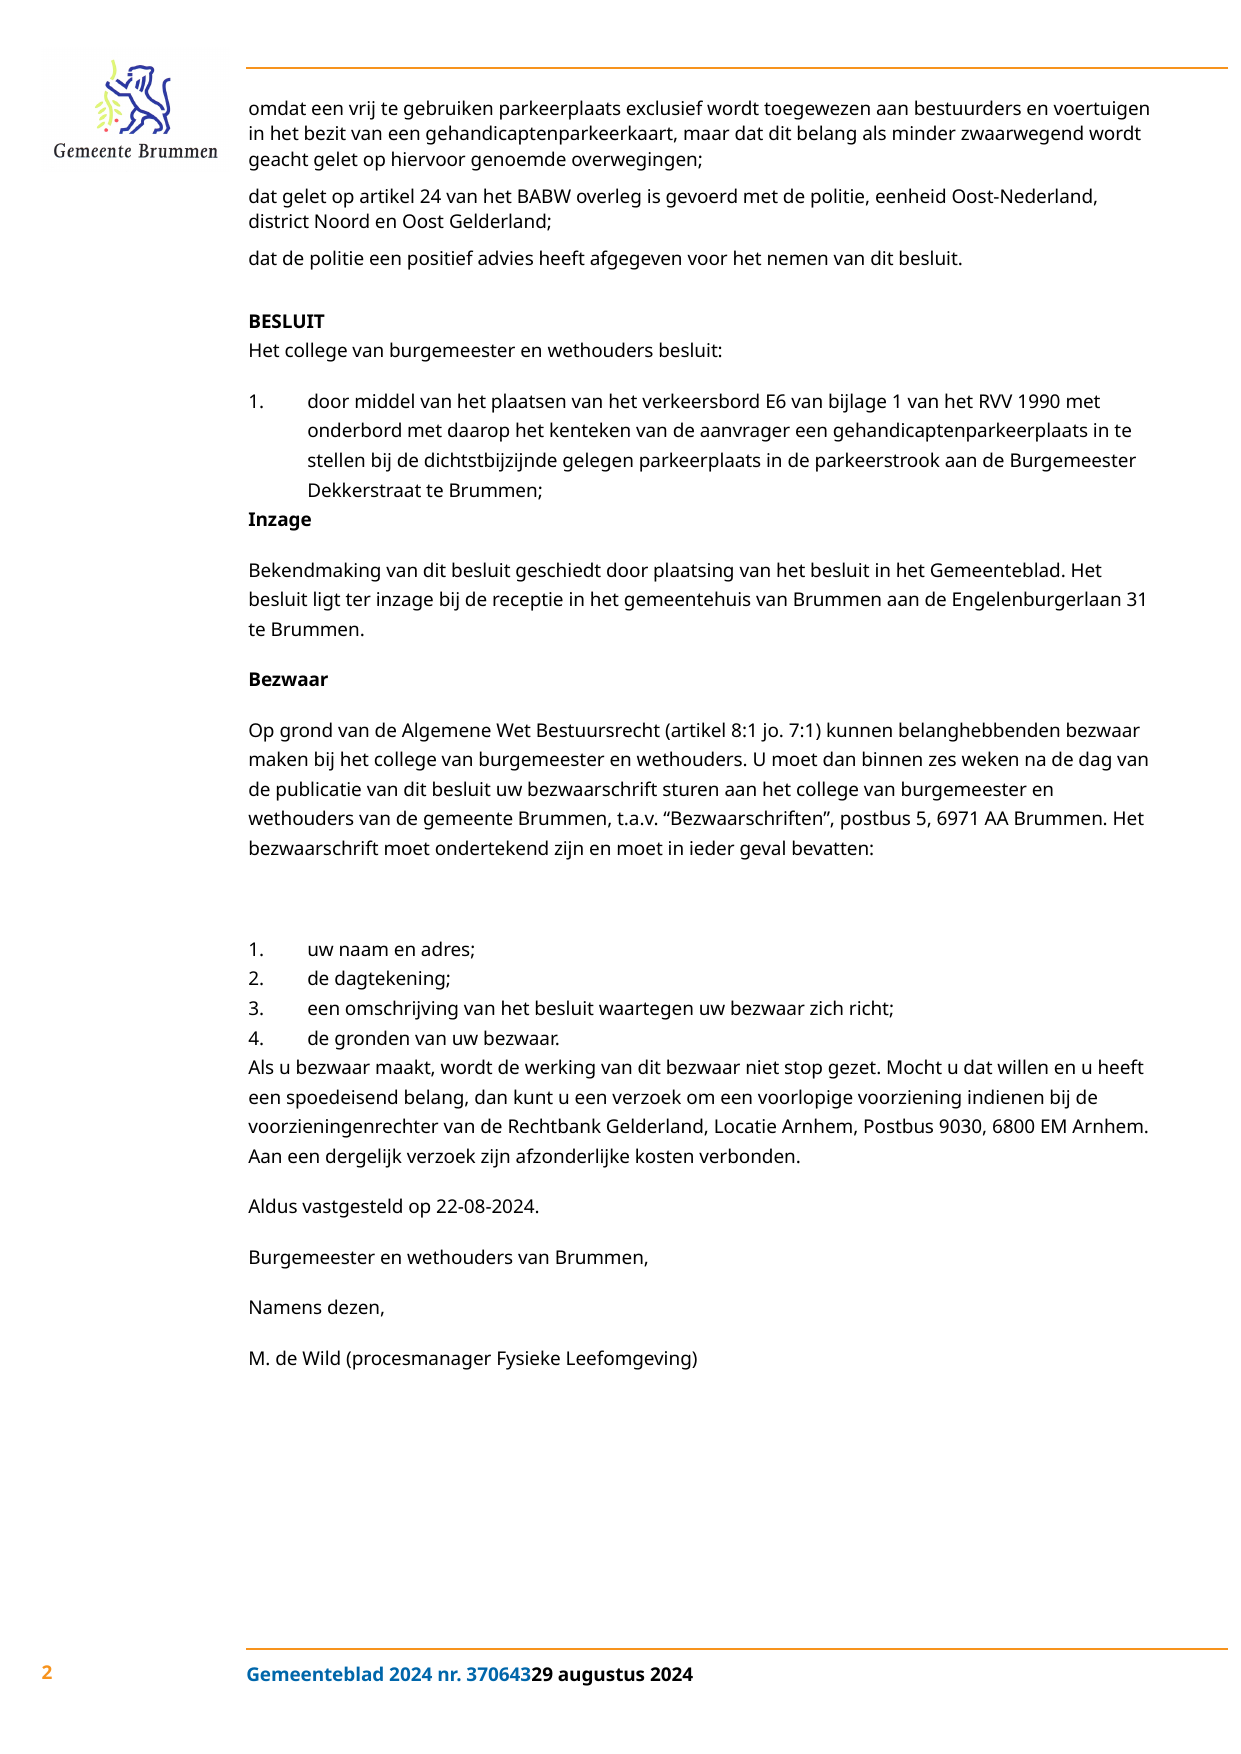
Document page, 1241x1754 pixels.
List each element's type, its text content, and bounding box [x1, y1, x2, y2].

list uw naam en adres; [248, 936, 1152, 962]
text BESLUIT [248, 308, 1152, 334]
text Als u bezwaar maakt, wordt de werking van dit bezwaar niet stop gezet. Mocht u dat willen en u heeft een spoedeisend belang, dan kunt u een verzoek om een voorlopige voorziening indienen bij de voorzieningenrechter van de Rechtbank Gelderland, Locatie Arnhem, Postbus 9030, 6800 EM Arnhem. Aan een dergelijk verzoek zijn afzonderlijke kosten verbonden. [248, 1054, 1152, 1169]
list door middel van het plaatsen van het verkeersbord E6 van bijlage 1 van het RVV 1990 met onderbord met daarop het kenteken van de aanvrager een gehandicaptenparkeerplaats in te stellen bij de dichtstbijzijnde gelegen parkeerplaats in de parkeerstrook aan de Burgemeester Dekkerstraat te Brummen; [248, 388, 1152, 502]
text Aldus vastgesteld op 22-08-2024. [248, 1193, 1152, 1219]
text Het college van burgemeester en wethouders besluit: [248, 338, 1152, 363]
text dat gelet op artikel 24 van het BABW overleg is gevoerd met de politie, eenheid Oost-Nederland, district Noord en Oost Gelderland; [248, 183, 1152, 234]
list de gronden van uw bezwaar. [248, 1025, 1152, 1050]
picture [41, 47, 231, 172]
list een omschrijving van het besluit waartegen uw bezwaar zich richt; [248, 995, 1152, 1021]
text omdat een vrij te gebruiken parkeerplaats exclusief wordt toegewezen aan bestuurders en voertuigen in het bezit van een gehandicaptenparkeerkaart, maar dat dit belang als minder zwaarwegend wordt geacht gelet op hiervoor genoemde overwegingen; [248, 95, 1152, 172]
list de dagtekening; [248, 966, 1152, 991]
text M. de Wild (procesmanager Fysieke Leefomgeving) [248, 1345, 1152, 1370]
text Namens dezen, [248, 1294, 1152, 1320]
text Inzage [248, 506, 1152, 532]
text dat de politie een positief advies heeft afgegeven voor het nemen van dit besluit. [248, 245, 1152, 271]
text Bezwaar [248, 666, 1152, 692]
text Bekendmaking van dit besluit geschiedt door plaatsing van het besluit in het Gemeenteblad. Het besluit ligt ter inzage bij de receptie in het gemeentehuis van Brummen aan de Engelenburgerlaan 31 te Brummen. [248, 557, 1152, 642]
text Op grond van de Algemene Wet Bestuursrecht (artikel 8:1 jo. 7:1) kunnen belanghebbenden bezwaar maken bij het college van burgemeester en wethouders. U moet dan binnen zes weken na de dag van de publicatie van dit besluit uw bezwaarschrift sturen aan het college van burgemeester en wethouders van de gemeente Brummen, t.a.v. “Bezwaarschriften”, postbus 5, 6971 AA Brummen. Het bezwaarschrift moet ondertekend zijn en moet in ieder geval bevatten: [248, 717, 1152, 861]
text Burgemeester en wethouders van Brummen, [248, 1244, 1152, 1269]
